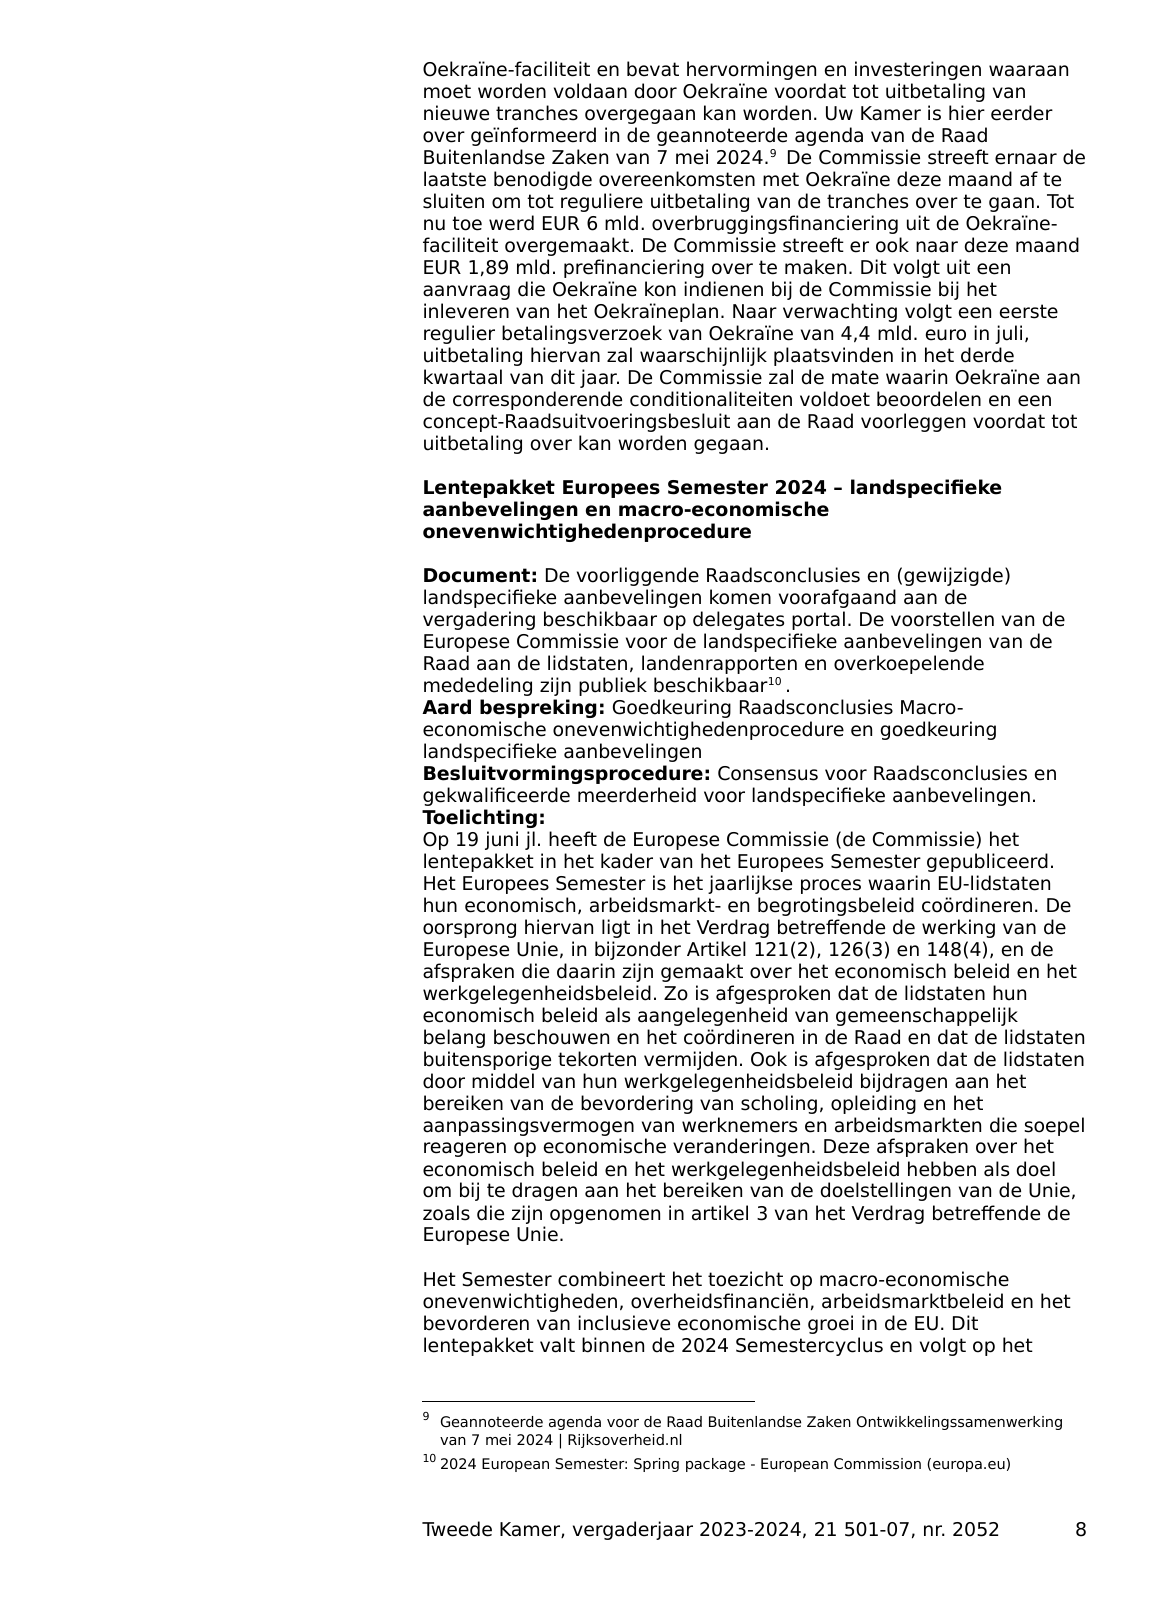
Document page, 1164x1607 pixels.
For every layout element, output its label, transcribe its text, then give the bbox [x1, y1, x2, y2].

subtitle Lentepakket Europees Semester 2024 – landspecifieke aanbevelingen en macro-economische onevenwichtighedenprocedure [422, 477, 1087, 543]
text Oekraïne-faciliteit en bevat hervormingen en investeringen waaraan moet worden voldaan door Oekraïne voordat tot uitbetaling van nieuwe tranches overgegaan kan worden. Uw Kamer is hier eerder over geïnformeerd in de geannoteerde agenda van de Raad Buitenlandse Zaken van 7 mei 2024. De Commissie streeft ernaar de laatste benodigde overeenkomsten met Oekraïne deze maand af te sluiten om tot reguliere uitbetaling van de tranches over te gaan. Tot nu toe werd EUR 6 mld. overbruggingsfinanciering uit de Oekraïne-faciliteit overgemaakt. De Commissie streeft er ook naar deze maand EUR 1,89 mld. prefinanciering over te maken. Dit volgt uit een aanvraag die Oekraïne kon indienen bij de Commissie bij het inleveren van het Oekraïneplan. Naar verwachting volgt een eerste regulier betalingsverzoek van Oekraïne van 4,4 mld. euro in juli, uitbetaling hiervan zal waarschijnlijk plaatsvinden in het derde kwartaal van dit jaar. De Commissie zal de mate waarin Oekraïne aan de corresponderende conditionaliteiten voldoet beoordelen en een concept-Raadsuitvoeringsbesluit aan de Raad voorleggen voordat tot uitbetaling over kan worden gegaan. [422, 59, 1087, 455]
text Het Semester combineert het toezicht op macro-economische onevenwichtigheden, overheidsfinanciën, arbeidsmarktbeleid en het bevorderen van inclusieve economische groei in de EU. Dit lentepakket valt binnen de 2024 Semestercyclus en volgt op het [422, 1268, 1087, 1356]
text Aard bespreking: Goedkeuring Raadsconclusies Macro-economische onevenwichtighedenprocedure en goedkeuring landspecifieke aanbevelingen [422, 697, 1087, 763]
text Geannoteerde agenda voor de Raad Buitenlandse Zaken Ontwikkelingssamenwerking van 7 mei 2024 | Rijksoverheid.nl [422, 1410, 1087, 1449]
text Op 19 juni jl. heeft de Europese Commissie (de Commissie) het lentepakket in het kader van het Europees Semester gepubliceerd. Het Europees Semester is het jaarlijkse proces waarin EU-lidstaten hun economisch, arbeidsmarkt- en begrotingsbeleid coördineren. De oorsprong hiervan ligt in het Verdrag betreffende de werking van de Europese Unie, in bijzonder Artikel 121(2), 126(3) en 148(4), en de afspraken die daarin zijn gemaakt over het economisch beleid en het werkgelegenheidsbeleid. Zo is afgesproken dat de lidstaten hun economisch beleid als aangelegenheid van gemeenschappelijk belang beschouwen en het coördineren in de Raad en dat de lidstaten buitensporige tekorten vermijden. Ook is afgesproken dat de lidstaten door middel van hun werkgelegenheidsbeleid bijdragen aan het bereiken van de bevordering van scholing, opleiding en het aanpassingsvermogen van werknemers en arbeidsmarkten die soepel reageren op economische veranderingen. Deze afspraken over het economisch beleid en het werkgelegenheidsbeleid hebben als doel om bij te dragen aan het bereiken van de doelstellingen van de Unie, zoals die zijn opgenomen in artikel 3 van het Verdrag betreffende de Europese Unie. [422, 829, 1087, 1246]
text Toelichting: [422, 807, 1087, 829]
text Besluitvormingsprocedure: Consensus voor Raadsconclusies en gekwalificeerde meerderheid voor landspecifieke aanbevelingen. [422, 763, 1087, 807]
text 2024 European Semester: Spring package - European Commission (europa.eu) [422, 1452, 1087, 1474]
text Document: De voorliggende Raadsconclusies en (gewijzigde) landspecifieke aanbevelingen komen voorafgaand aan de vergadering beschikbaar op delegates portal. De voorstellen van de Europese Commissie voor de landspecifieke aanbevelingen van de Raad aan de lidstaten, landenrapporten en overkoepelende mededeling zijn publiek beschikbaar. [422, 565, 1087, 697]
